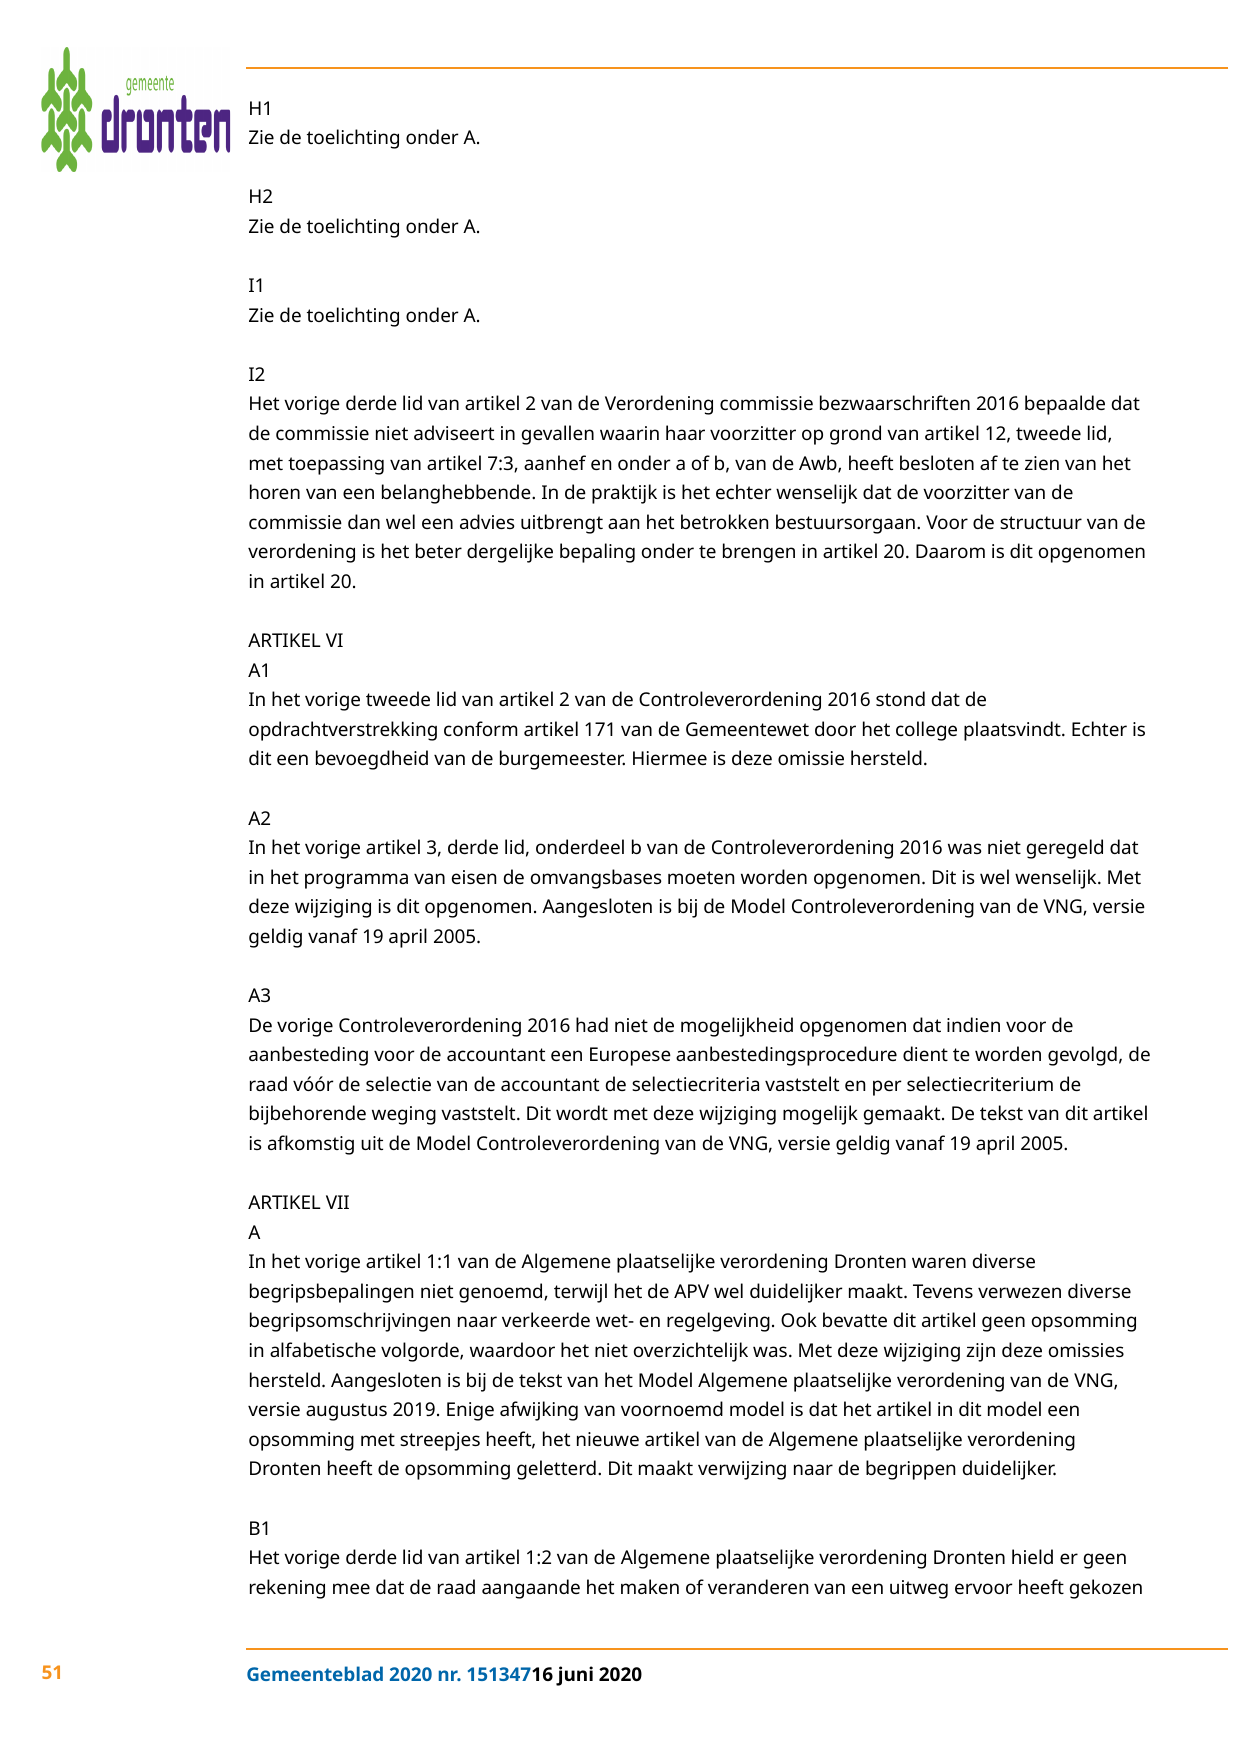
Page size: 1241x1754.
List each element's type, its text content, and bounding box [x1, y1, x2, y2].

text In het vorige artikel 1:1 van de Algemene plaatselijke verordening Dronten waren diverse begripsbepalingen niet genoemd, terwijl het de APV wel duidelijker maakt. Tevens verwezen diverse begripsomschrijvingen naar verkeerde wet- en regelgeving. Ook bevatte dit artikel geen opsomming in alfabetische volgorde, waardoor het niet overzichtelijk was. Met deze wijziging zijn deze omissies hersteld. Aangesloten is bij de tekst van het Model Algemene plaatselijke verordening van de VNG, versie augustus 2019. Enige afwijking van voornoemd model is dat het artikel in dit model een opsomming met streepjes heeft, het nieuwe artikel van de Algemene plaatselijke verordening Dronten heeft de opsomming geletterd. Dit maakt verwijzing naar de begrippen duidelijker. [248, 1248, 1152, 1481]
text Het vorige derde lid van artikel 2 van de Verordening commissie bezwaarschriften 2016 bepaalde dat de commissie niet adviseert in gevallen waarin haar voorzitter op grond van artikel 12, tweede lid, met toepassing van artikel 7:3, aanhef en onder a of b, van de Awb, heeft besloten af te zien van het horen van een belanghebbende. In de praktijk is het echter wenselijk dat de voorzitter van de commissie dan wel een advies uitbrengt aan het betrokken bestuursorgaan. Voor de structuur van de verordening is het beter dergelijke bepaling onder te brengen in artikel 20. Daarom is dit opgenomen in artikel 20. [248, 391, 1152, 594]
text Zie de toelichting onder A. [248, 124, 1152, 150]
text ARTIKEL VI [248, 627, 1152, 653]
text H2 [248, 183, 1152, 209]
text Het vorige derde lid van artikel 1:2 van de Algemene plaatselijke verordening Dronten hield er geen rekening mee dat de raad aangaande het maken of veranderen van een uitweg ervoor heeft gekozen [248, 1544, 1152, 1600]
text Zie de toelichting onder A. [248, 302, 1152, 328]
text A2 [248, 805, 1152, 831]
text In het vorige artikel 3, derde lid, onderdeel b van de Controleverordening 2016 was niet geregeld dat in het programma van eisen de omvangsbases moeten worden opgenomen. Dit is wel wenselijk. Met deze wijziging is dit opgenomen. Aangesloten is bij de Model Controleverordening van de VNG, versie geldig vanaf 19 april 2005. [248, 834, 1152, 949]
text In het vorige tweede lid van artikel 2 van de Controleverordening 2016 stond dat de opdrachtverstrekking conform artikel 171 van de Gemeentewet door het college plaatsvindt. Echter is dit een bevoegdheid van de burgemeester. Hiermee is deze omissie hersteld. [248, 686, 1152, 771]
text I2 [248, 361, 1152, 387]
text Zie de toelichting onder A. [248, 213, 1152, 239]
text A3 [248, 982, 1152, 1008]
text H1 [248, 95, 1152, 121]
text De vorige Controleverordening 2016 had niet de mogelijkheid opgenomen dat indien voor de aanbesteding voor de accountant een Europese aanbestedingsprocedure dient te worden gevolgd, de raad vóór de selectie van de accountant de selectiecriteria vaststelt en per selectiecriterium de bijbehorende weging vaststelt. Dit wordt met deze wijziging mogelijk gemaakt. De tekst van dit artikel is afkomstig uit de Model Controleverordening van de VNG, versie geldig vanaf 19 april 2005. [248, 1012, 1152, 1156]
text ARTIKEL VII [248, 1189, 1152, 1215]
text A1 [248, 657, 1152, 683]
picture [41, 47, 231, 172]
text A [248, 1219, 1152, 1245]
text I1 [248, 272, 1152, 298]
text B1 [248, 1515, 1152, 1541]
